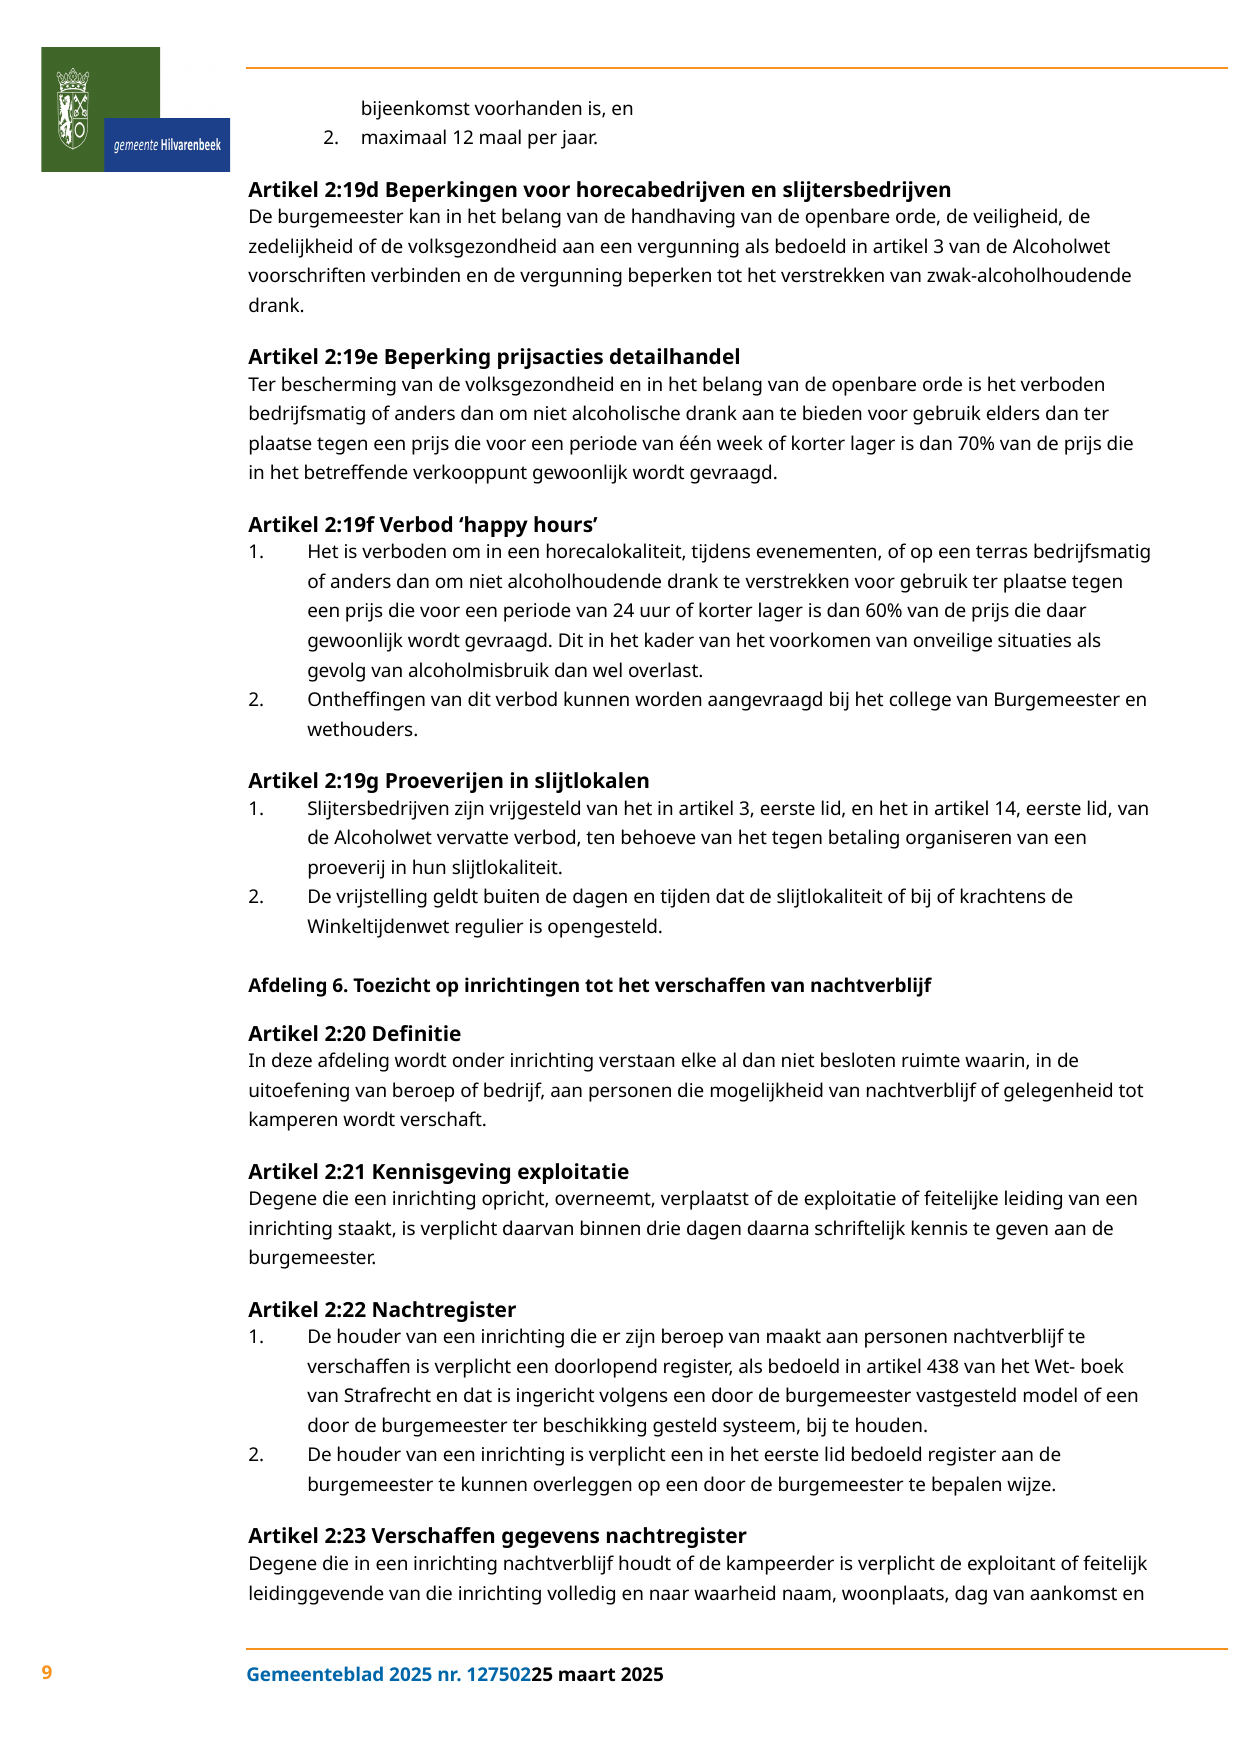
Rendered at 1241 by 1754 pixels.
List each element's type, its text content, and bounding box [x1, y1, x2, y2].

list bijeenkomst voorhanden is, en [323, 95, 1152, 121]
text Afdeling 6. Toezicht op inrichtingen tot het verschaffen van nachtverblijf [248, 972, 1152, 998]
text Artikel 2:19e Beperking prijsacties detailhandel [248, 342, 1152, 371]
text Ter bescherming van de volksgezondheid en in het belang van de openbare orde is het verboden bedrijfsmatig of anders dan om niet alcoholische drank aan te bieden voor gebruik elders dan ter plaatse tegen een prijs die voor een periode van één week of korter lager is dan 70% van de prijs die in het betreffende verkooppunt gewoonlijk wordt gevraagd. [248, 371, 1152, 485]
picture [41, 47, 231, 172]
text Artikel 2:19d Beperkingen voor horecabedrijven en slijtersbedrijven [248, 175, 1152, 203]
list De houder van een inrichting is verplicht een in het eerste lid bedoeld register aan de burgemeester te kunnen overleggen op een door de burgemeester te bepalen wijze. [248, 1442, 1152, 1497]
list Slijtersbedrijven zijn vrijgesteld van het in artikel 3, eerste lid, en het in artikel 14, eerste lid, van de Alcoholwet vervatte verbod, ten behoeve van het tegen betaling organiseren van een proeverij in hun slijtlokaliteit. [248, 795, 1152, 880]
text Degene die een inrichting opricht, overneemt, verplaatst of de exploitatie of feitelijke leiding van een inrichting staakt, is verplicht daarvan binnen drie dagen daarna schriftelijk kennis te geven aan de burgemeester. [248, 1185, 1152, 1270]
text De burgemeester kan in het belang van de handhaving van de openbare orde, de veiligheid, de zedelijkheid of de volksgezondheid aan een vergunning als bedoeld in artikel 3 van de Alcoholwet voorschriften verbinden en de vergunning beperken tot het verstrekken van zwak-alcoholhoudende drank. [248, 203, 1152, 318]
text Artikel 2:19f Verbod ‘happy hours’ [248, 510, 1152, 538]
list Ontheffingen van dit verbod kunnen worden aangevraagd bij het college van Burgemeester en wethouders. [248, 686, 1152, 742]
list De vrijstelling geldt buiten de dagen en tijden dat de slijtlokaliteit of bij of krachtens de Winkeltijdenwet regulier is opengesteld. [248, 883, 1152, 939]
list De houder van een inrichting die er zijn beroep van maakt aan personen nachtverblijf te verschaffen is verplicht een doorlopend register, als bedoeld in artikel 438 van het Wet- boek van Strafrecht en dat is ingericht volgens een door de burgemeester vastgesteld model of een door de burgemeester ter beschikking gesteld systeem, bij te houden. [248, 1323, 1152, 1438]
text Artikel 2:19g Proeverijen in slijtlokalen [248, 766, 1152, 795]
text Artikel 2:20 Definitie [248, 1019, 1152, 1047]
text Degene die in een inrichting nachtverblijf houdt of de kampeerder is verplicht de exploitant of feitelijk leidinggevende van die inrichting volledig en naar waarheid naam, woonplaats, dag van aankomst en [248, 1550, 1152, 1605]
text Artikel 2:21 Kennisgeving exploitatie [248, 1157, 1152, 1185]
list Het is verboden om in een horecalokaliteit, tijdens evenementen, of op een terras bedrijfsmatig of anders dan om niet alcoholhoudende drank te verstrekken voor gebruik ter plaatse tegen een prijs die voor een periode van 24 uur of korter lager is dan 60% van de prijs die daar gewoonlijk wordt gevraagd. Dit in het kader van het voorkomen van onveilige situaties als gevolg van alcoholmisbruik dan wel overlast. [248, 538, 1152, 682]
text Artikel 2:23 Verschaffen gegevens nachtregister [248, 1522, 1152, 1550]
list maximaal 12 maal per jaar. [323, 124, 1152, 150]
text Artikel 2:22 Nachtregister [248, 1295, 1152, 1323]
text In deze afdeling wordt onder inrichting verstaan elke al dan niet besloten ruimte waarin, in de uitoefening van beroep of bedrijf, aan personen die mogelijkheid van nachtverblijf of gelegenheid tot kamperen wordt verschaft. [248, 1047, 1152, 1132]
